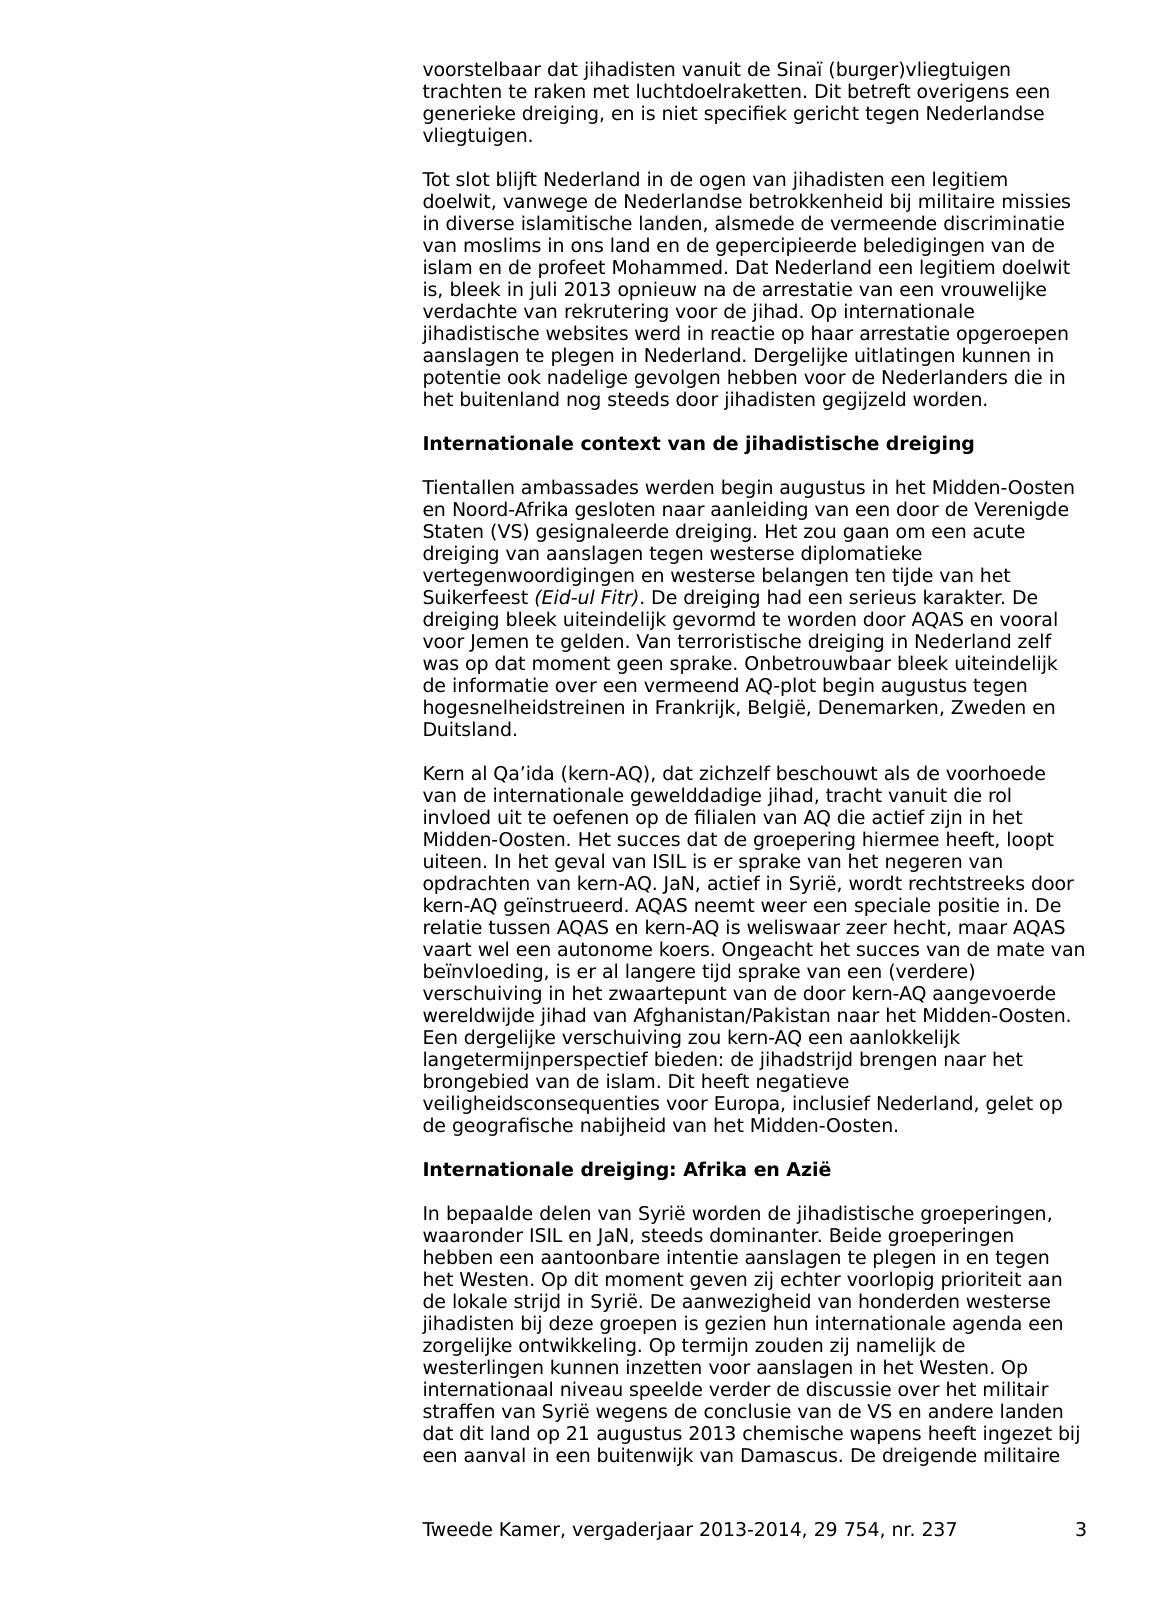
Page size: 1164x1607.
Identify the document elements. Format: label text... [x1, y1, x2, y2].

subtitle Internationale context van de jihadistische dreiging [422, 433, 1087, 455]
text Kern al Qa’ida (kern-AQ), dat zichzelf beschouwt als de voorhoede van de internationale gewelddadige jihad, tracht vanuit die rol invloed uit te oefenen op de filialen van AQ die actief zijn in het Midden-Oosten. Het succes dat de groepering hiermee heeft, loopt uiteen. In het geval van ISIL is er sprake van het negeren van opdrachten van kern-AQ. JaN, actief in Syrië, wordt rechtstreeks door kern-AQ geïnstrueerd. AQAS neemt weer een speciale positie in. De relatie tussen AQAS en kern-AQ is weliswaar zeer hecht, maar AQAS vaart wel een autonome koers. Ongeacht het succes van de mate van beïnvloeding, is er al langere tijd sprake van een (verdere) verschuiving in het zwaartepunt van de door kern-AQ aangevoerde wereldwijde jihad van Afghanistan/Pakistan naar het Midden-Oosten. Een dergelijke verschuiving zou kern-AQ een aanlokkelijk langetermijnperspectief bieden: de jihadstrijd brengen naar het brongebied van de islam. Dit heeft negatieve veiligheidsconsequenties voor Europa, inclusief Nederland, gelet op de geografische nabijheid van het Midden-Oosten. [422, 763, 1087, 1137]
text voorstelbaar dat jihadisten vanuit de Sinaï (burger)vliegtuigen trachten te raken met luchtdoelraketten. Dit betreft overigens een generieke dreiging, en is niet specifiek gericht tegen Nederlandse vliegtuigen. [422, 59, 1087, 147]
subtitle Internationale dreiging: Afrika en Azië [422, 1159, 1087, 1181]
text In bepaalde delen van Syrië worden de jihadistische groeperingen, waaronder ISIL en JaN, steeds dominanter. Beide groeperingen hebben een aantoonbare intentie aanslagen te plegen in en tegen het Westen. Op dit moment geven zij echter voorlopig prioriteit aan de lokale strijd in Syrië. De aanwezigheid van honderden westerse jihadisten bij deze groepen is gezien hun internationale agenda een zorgelijke ontwikkeling. Op termijn zouden zij namelijk de westerlingen kunnen inzetten voor aanslagen in het Westen. Op internationaal niveau speelde verder de discussie over het militair straffen van Syrië wegens de conclusie van de VS en andere landen dat dit land op 21 augustus 2013 chemische wapens heeft ingezet bij een aanval in een buitenwijk van Damascus. De dreigende militaire [422, 1203, 1087, 1467]
text Tot slot blijft Nederland in de ogen van jihadisten een legitiem doelwit, vanwege de Nederlandse betrokkenheid bij militaire missies in diverse islamitische landen, alsmede de vermeende discriminatie van moslims in ons land en de gepercipieerde beledigingen van de islam en de profeet Mohammed. Dat Nederland een legitiem doelwit is, bleek in juli 2013 opnieuw na de arrestatie van een vrouwelijke verdachte van rekrutering voor de jihad. Op internationale jihadistische websites werd in reactie op haar arrestatie opgeroepen aanslagen te plegen in Nederland. Dergelijke uitlatingen kunnen in potentie ook nadelige gevolgen hebben voor de Nederlanders die in het buitenland nog steeds door jihadisten gegijzeld worden. [422, 169, 1087, 411]
text Tientallen ambassades werden begin augustus in het Midden-Oosten en Noord-Afrika gesloten naar aanleiding van een door de Verenigde Staten (VS) gesignaleerde dreiging. Het zou gaan om een acute dreiging van aanslagen tegen westerse diplomatieke vertegenwoordigingen en westerse belangen ten tijde van het Suikerfeest (Eid-ul Fitr). De dreiging had een serieus karakter. De dreiging bleek uiteindelijk gevormd te worden door AQAS en vooral voor Jemen te gelden. Van terroristische dreiging in Nederland zelf was op dat moment geen sprake. Onbetrouwbaar bleek uiteindelijk de informatie over een vermeend AQ-plot begin augustus tegen hogesnelheidstreinen in Frankrijk, België, Denemarken, Zweden en Duitsland. [422, 477, 1087, 741]
